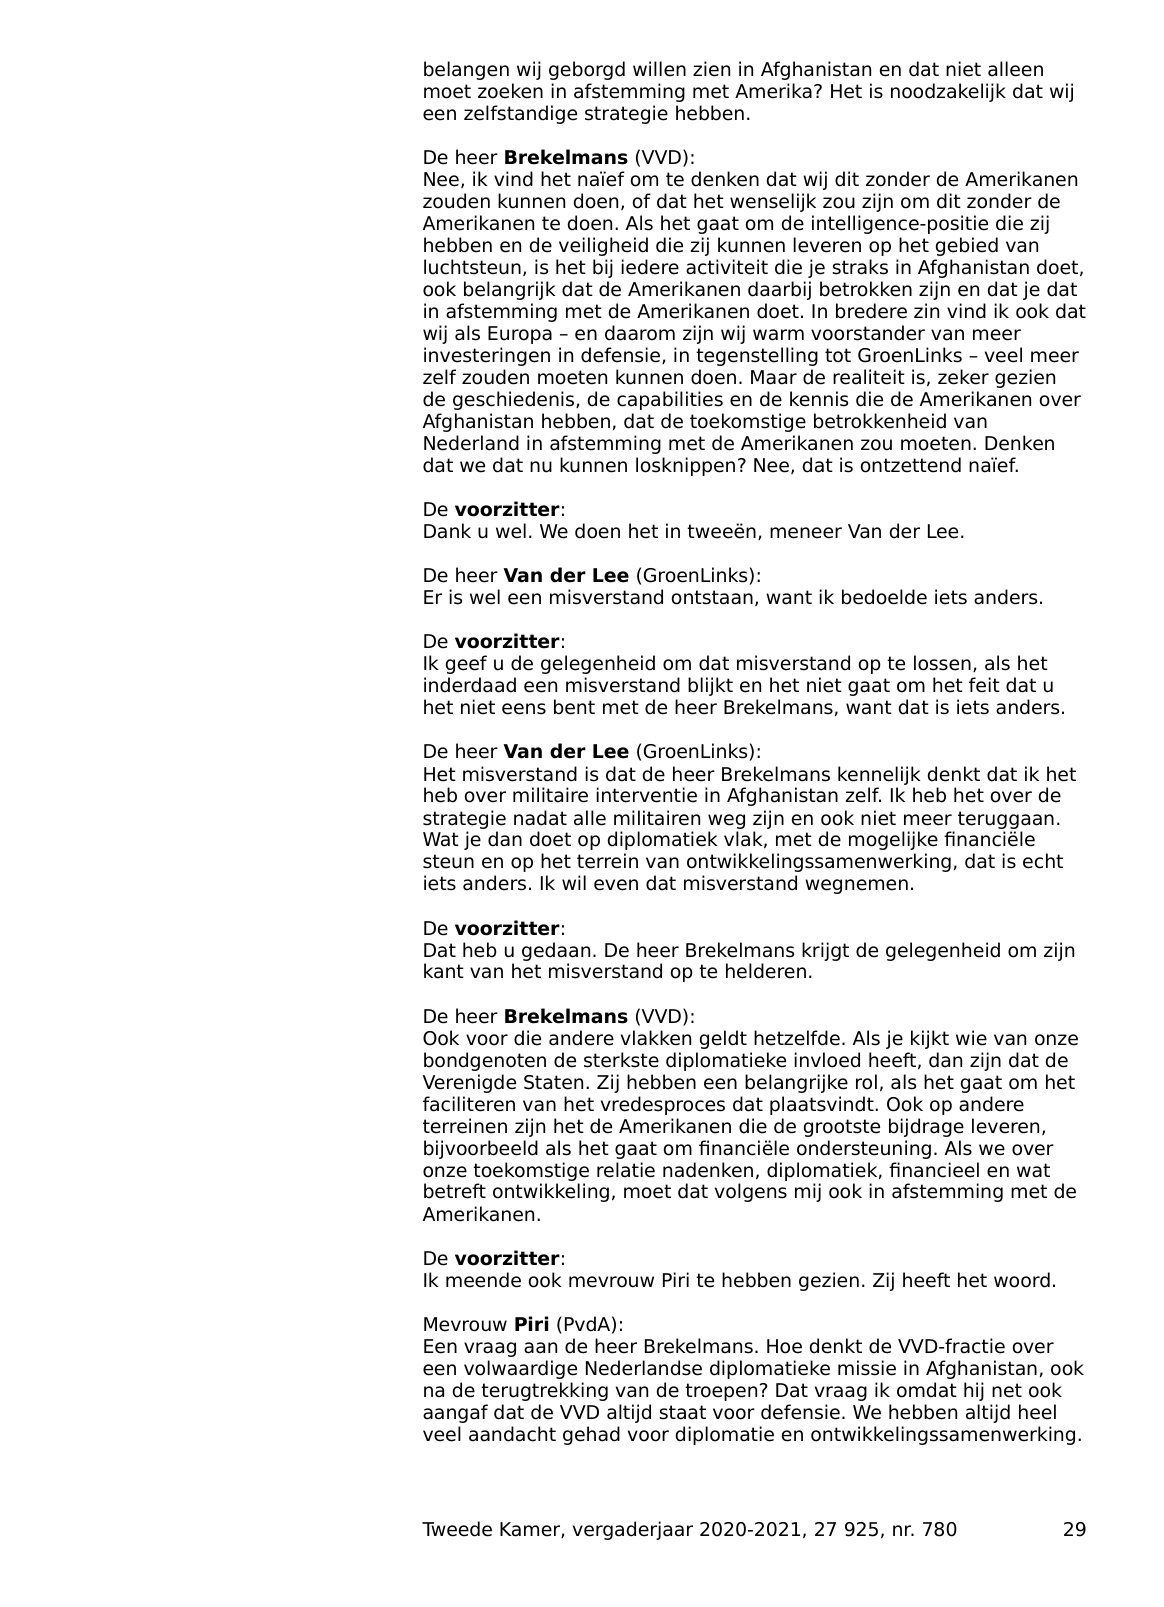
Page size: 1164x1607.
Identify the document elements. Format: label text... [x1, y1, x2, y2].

text De voorzitter: [422, 499, 1087, 521]
text De heer Brekelmans (VVD): [422, 1006, 1087, 1028]
text De heer Van der Lee (GroenLinks): [422, 565, 1087, 587]
text De heer Van der Lee (GroenLinks): [422, 741, 1087, 763]
text Mevrouw Piri (PvdA): [422, 1314, 1087, 1336]
text De heer Brekelmans (VVD): [422, 147, 1087, 169]
text De voorzitter: [422, 631, 1087, 653]
text Dat heb u gedaan. De heer Brekelmans krijgt de gelegenheid om zijn kant van het misverstand op te helderen. [422, 939, 1087, 983]
text Het misverstand is dat de heer Brekelmans kennelijk denkt dat ik het heb over militaire interventie in Afghanistan zelf. Ik heb het over de strategie nadat alle militairen weg zijn en ook niet meer teruggaan. Wat je dan doet op diplomatiek vlak, met de mogelijke financiële steun en op het terrein van ontwikkelingssamenwerking, dat is echt iets anders. Ik wil even dat misverstand wegnemen. [422, 763, 1087, 895]
text Ik meende ook mevrouw Piri te hebben gezien. Zij heeft het woord. [422, 1269, 1087, 1292]
text Ook voor die andere vlakken geldt hetzelfde. Als je kijkt wie van onze bondgenoten de sterkste diplomatieke invloed heeft, dan zijn dat de Verenigde Staten. Zij hebben een belangrijke rol, als het gaat om het faciliteren van het vredesproces dat plaatsvindt. Ook op andere terreinen zijn het de Amerikanen die de grootste bijdrage leveren, bijvoorbeeld als het gaat om financiële ondersteuning. Als we over onze toekomstige relatie nadenken, diplomatiek, financieel en wat betreft ontwikkeling, moet dat volgens mij ook in afstemming met de Amerikanen. [422, 1028, 1087, 1225]
text De voorzitter: [422, 1248, 1087, 1269]
text Ik geef u de gelegenheid om dat misverstand op te lossen, als het inderdaad een misverstand blijkt en het niet gaat om het feit dat u het niet eens bent met de heer Brekelmans, want dat is iets anders. [422, 653, 1087, 719]
text Nee, ik vind het naïef om te denken dat wij dit zonder de Amerikanen zouden kunnen doen, of dat het wenselijk zou zijn om dit zonder de Amerikanen te doen. Als het gaat om de intelligence-positie die zij hebben en de veiligheid die zij kunnen leveren op het gebied van luchtsteun, is het bij iedere activiteit die je straks in Afghanistan doet, ook belangrijk dat de Amerikanen daarbij betrokken zijn en dat je dat in afstemming met de Amerikanen doet. In bredere zin vind ik ook dat wij als Europa – en daarom zijn wij warm voorstander van meer investeringen in defensie, in tegenstelling tot GroenLinks – veel meer zelf zouden moeten kunnen doen. Maar de realiteit is, zeker gezien de geschiedenis, de capabilities en de kennis die de Amerikanen over Afghanistan hebben, dat de toekomstige betrokkenheid van Nederland in afstemming met de Amerikanen zou moeten. Denken dat we dat nu kunnen losknippen? Nee, dat is ontzettend naïef. [422, 169, 1087, 477]
text Dank u wel. We doen het in tweeën, meneer Van der Lee. [422, 521, 1087, 543]
text Een vraag aan de heer Brekelmans. Hoe denkt de VVD-fractie over een volwaardige Nederlandse diplomatieke missie in Afghanistan, ook na de terugtrekking van de troepen? Dat vraag ik omdat hij net ook aangaf dat de VVD altijd staat voor defensie. We hebben altijd heel veel aandacht gehad voor diplomatie en ontwikkelingssamenwerking. [422, 1336, 1087, 1446]
text De voorzitter: [422, 917, 1087, 939]
text Er is wel een misverstand ontstaan, want ik bedoelde iets anders. [422, 587, 1087, 609]
text belangen wij geborgd willen zien in Afghanistan en dat niet alleen moet zoeken in afstemming met Amerika? Het is noodzakelijk dat wij een zelfstandige strategie hebben. [422, 59, 1087, 125]
